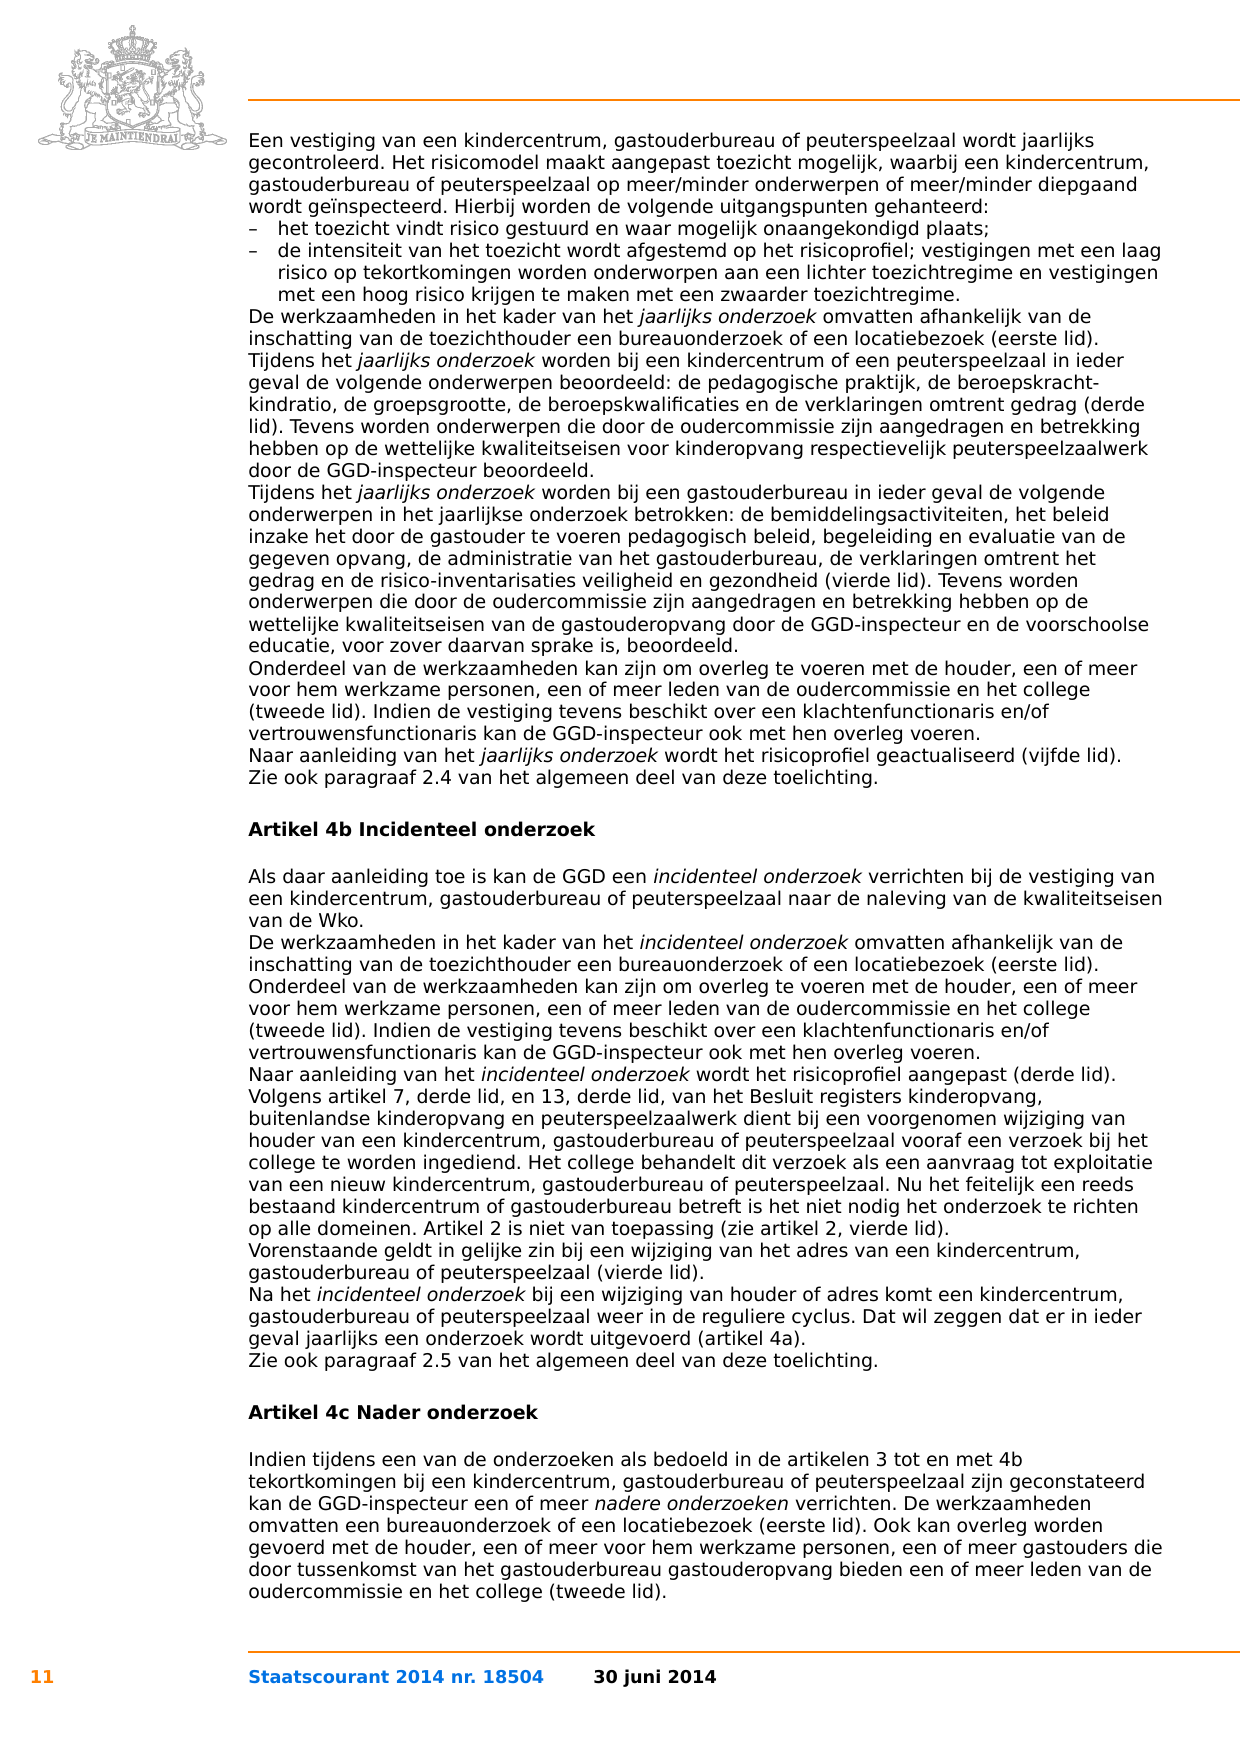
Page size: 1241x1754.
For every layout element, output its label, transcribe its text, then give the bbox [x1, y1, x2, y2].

text Indien tijdens een van de onderzoeken als bedoeld in de artikelen 3 tot en met 4b tekortkomingen bij een kindercentrum, gastouderbureau of peuterspeelzaal zijn geconstateerd kan de GGD-inspecteur een of meer nadere onderzoeken verrichten. De werkzaamheden omvatten een bureauonderzoek of een locatiebezoek (eerste lid). Ook kan overleg worden gevoerd met de houder, een of meer voor hem werkzame personen, een of meer gastouders die door tussenkomst van het gastouderbureau gastouderopvang bieden een of meer leden van de oudercommissie en het college (tweede lid). [248, 1449, 1163, 1603]
text Volgens artikel 7, derde lid, en 13, derde lid, van het Besluit registers kinderopvang, buitenlandse kinderopvang en peuterspeelzaalwerk dient bij een voorgenomen wijziging van houder van een kindercentrum, gastouderbureau of peuterspeelzaal vooraf een verzoek bij het college te worden ingediend. Het college behandelt dit verzoek als een aanvraag tot exploitatie van een nieuw kindercentrum, gastouderbureau of peuterspeelzaal. Nu het feitelijk een reeds bestaand kindercentrum of gastouderbureau betreft is het niet nodig het onderzoek te richten op alle domeinen. Artikel 2 is niet van toepassing (zie artikel 2, vierde lid). [248, 1086, 1163, 1240]
text De werkzaamheden in het kader van het jaarlijks onderzoek omvatten afhankelijk van de inschatting van de toezichthouder een bureauonderzoek of een locatiebezoek (eerste lid). [248, 306, 1163, 350]
text Onderdeel van de werkzaamheden kan zijn om overleg te voeren met de houder, een of meer voor hem werkzame personen, een of meer leden van de oudercommissie en het college (tweede lid). Indien de vestiging tevens beschikt over een klachtenfunctionaris en/of vertrouwensfunctionaris kan de GGD-inspecteur ook met hen overleg voeren. [248, 976, 1163, 1064]
subtitle Artikel 4b Incidenteel onderzoek [248, 819, 1163, 841]
text Tijdens het jaarlijks onderzoek worden bij een kindercentrum of een peuterspeelzaal in ieder geval de volgende onderwerpen beoordeeld: de pedagogische praktijk, de beroepskracht-kindratio, de groepsgrootte, de beroepskwalificaties en de verklaringen omtrent gedrag (derde lid). Tevens worden onderwerpen die door de oudercommissie zijn aangedragen en betrekking hebben op de wettelijke kwaliteitseisen voor kinderopvang respectievelijk peuterspeelzaalwerk door de GGD-inspecteur beoordeeld. [248, 350, 1163, 482]
text Na het incidenteel onderzoek bij een wijziging van houder of adres komt een kindercentrum, gastouderbureau of peuterspeelzaal weer in de reguliere cyclus. Dat wil zeggen dat er in ieder geval jaarlijks een onderzoek wordt uitgevoerd (artikel 4a). [248, 1284, 1163, 1350]
text – de intensiteit van het toezicht wordt afgestemd op het risicoprofiel; vestigingen met een laag risico op tekortkomingen worden onderworpen aan een lichter toezichtregime en vestigingen met een hoog risico krijgen te maken met een zwaarder toezichtregime. [248, 240, 1163, 306]
text Zie ook paragraaf 2.5 van het algemeen deel van deze toelichting. [248, 1350, 1163, 1372]
text Als daar aanleiding toe is kan de GGD een incidenteel onderzoek verrichten bij de vestiging van een kindercentrum, gastouderbureau of peuterspeelzaal naar de naleving van de kwaliteitseisen van de Wko. [248, 866, 1163, 932]
text Onderdeel van de werkzaamheden kan zijn om overleg te voeren met de houder, een of meer voor hem werkzame personen, een of meer leden van de oudercommissie en het college (tweede lid). Indien de vestiging tevens beschikt over een klachtenfunctionaris en/of vertrouwensfunctionaris kan de GGD-inspecteur ook met hen overleg voeren. [248, 657, 1163, 745]
subtitle Artikel 4c Nader onderzoek [248, 1402, 1163, 1424]
text Naar aanleiding van het jaarlijks onderzoek wordt het risicoprofiel geactualiseerd (vijfde lid). [248, 745, 1163, 767]
text Een vestiging van een kindercentrum, gastouderbureau of peuterspeelzaal wordt jaarlijks gecontroleerd. Het risicomodel maakt aangepast toezicht mogelijk, waarbij een kindercentrum, gastouderbureau of peuterspeelzaal op meer/minder onderwerpen of meer/minder diepgaand wordt geïnspecteerd. Hierbij worden de volgende uitgangspunten gehanteerd: [248, 130, 1163, 218]
text Zie ook paragraaf 2.4 van het algemeen deel van deze toelichting. [248, 767, 1163, 789]
picture [38, 25, 227, 150]
text – het toezicht vindt risico gestuurd en waar mogelijk onaangekondigd plaats; [248, 218, 1163, 240]
text Vorenstaande geldt in gelijke zin bij een wijziging van het adres van een kindercentrum, gastouderbureau of peuterspeelzaal (vierde lid). [248, 1240, 1163, 1284]
text Naar aanleiding van het incidenteel onderzoek wordt het risicoprofiel aangepast (derde lid). [248, 1064, 1163, 1086]
text Tijdens het jaarlijks onderzoek worden bij een gastouderbureau in ieder geval de volgende onderwerpen in het jaarlijkse onderzoek betrokken: de bemiddelingsactiviteiten, het beleid inzake het door de gastouder te voeren pedagogisch beleid, begeleiding en evaluatie van de gegeven opvang, de administratie van het gastouderbureau, de verklaringen omtrent het gedrag en de risico-inventarisaties veiligheid en gezondheid (vierde lid). Tevens worden onderwerpen die door de oudercommissie zijn aangedragen en betrekking hebben op de wettelijke kwaliteitseisen van de gastouderopvang door de GGD-inspecteur en de voorschoolse educatie, voor zover daarvan sprake is, beoordeeld. [248, 482, 1163, 657]
text De werkzaamheden in het kader van het incidenteel onderzoek omvatten afhankelijk van de inschatting van de toezichthouder een bureauonderzoek of een locatiebezoek (eerste lid). [248, 932, 1163, 976]
